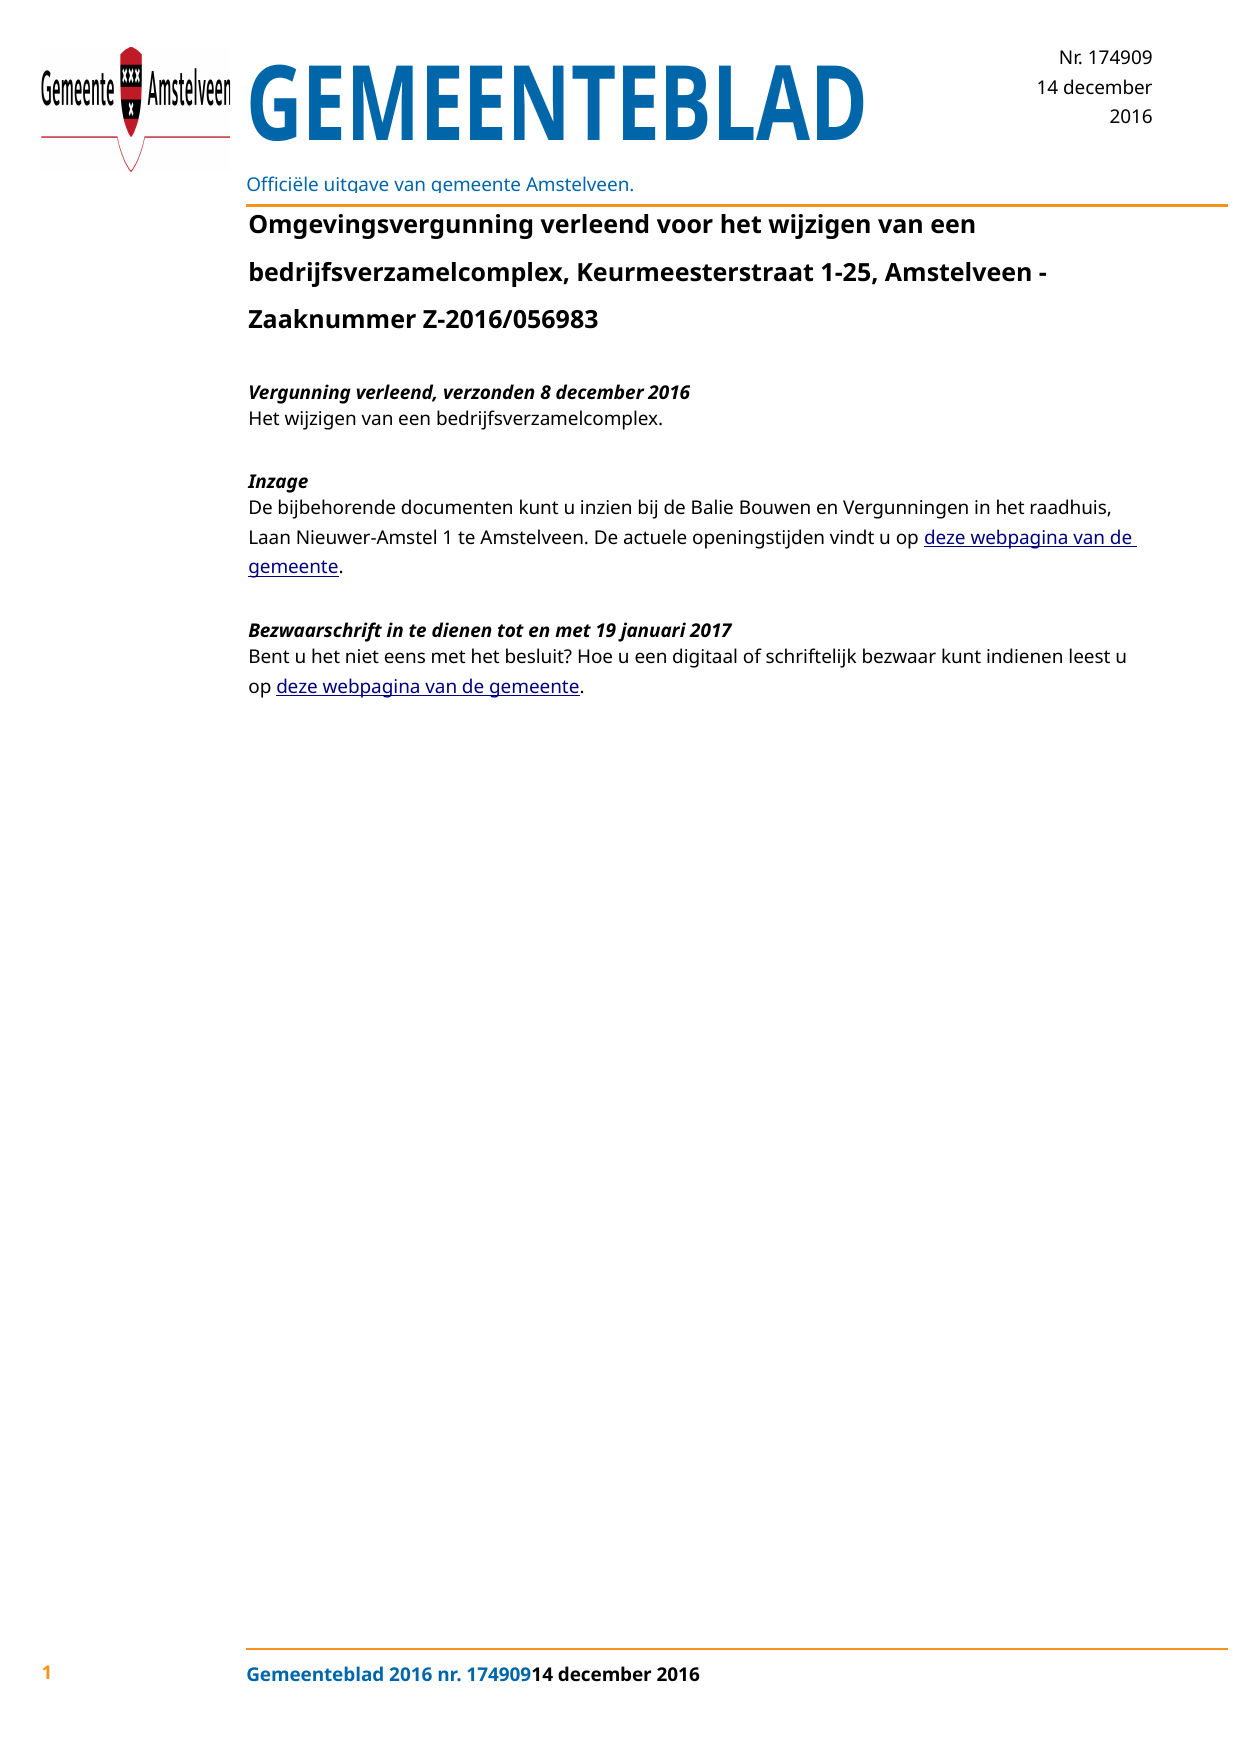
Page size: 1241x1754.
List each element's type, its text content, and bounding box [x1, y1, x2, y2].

text Het wijzigen van een bedrijfsverzamelcomplex. [248, 405, 1152, 431]
text Bent u het niet eens met het besluit? Hoe u een digitaal of schriftelijk bezwaar kunt indienen leest u op deze webpagina van de gemeente. [248, 643, 1152, 699]
text De bijbehorende documenten kunt u inzien bij de Balie Bouwen en Vergunningen in het raadhuis, Laan Nieuwer-Amstel 1 te Amstelveen. De actuele openingstijden vindt u op deze webpagina van de gemeente. [248, 494, 1152, 579]
picture [41, 47, 231, 172]
text Omgevingsvergunning verleend voor het wijzigen van een bedrijfsverzamelcomplex, Keurmeesterstraat 1-25, Amstelveen - Zaaknummer Z-2016/056983 [248, 207, 1152, 336]
text Vergunning verleend, verzonden 8 december 2016 [248, 379, 1152, 405]
text Bezwaarschrift in te dienen tot en met 19 januari 2017 [248, 618, 1152, 643]
text Inzage [248, 469, 1152, 494]
